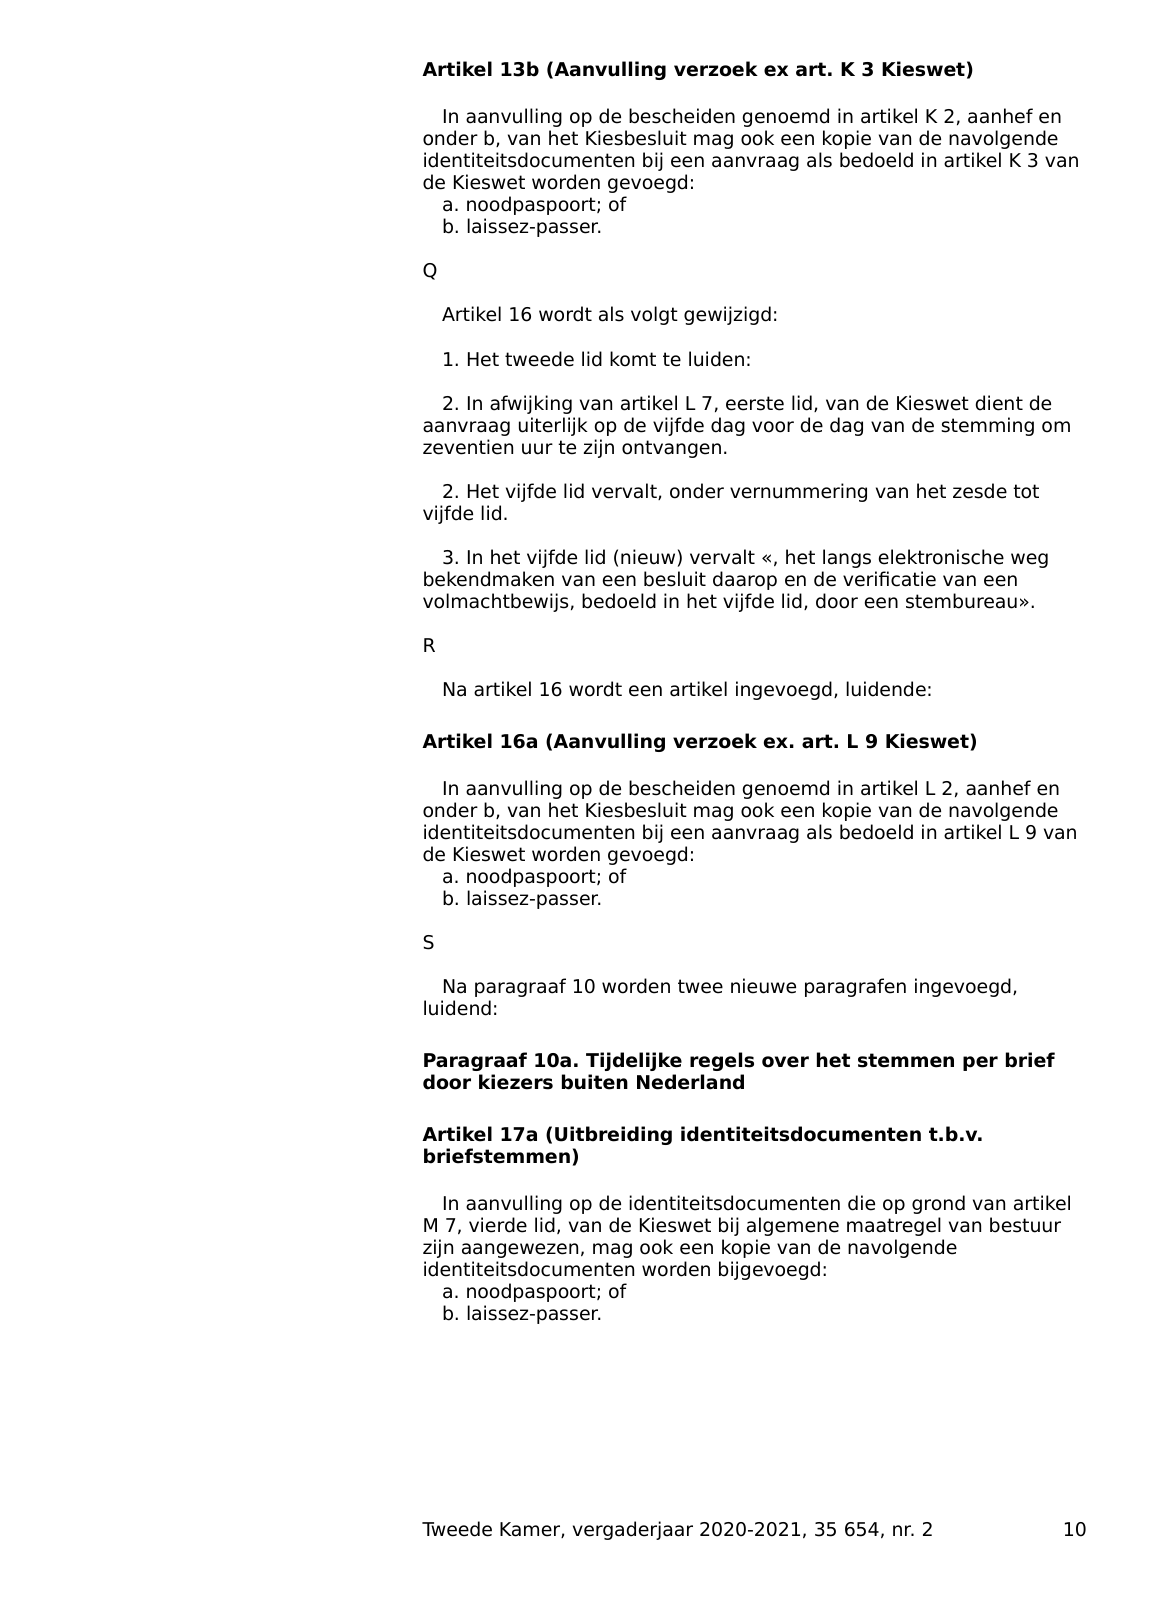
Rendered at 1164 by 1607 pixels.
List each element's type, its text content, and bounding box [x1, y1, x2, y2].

subtitle Artikel 16a (Aanvulling verzoek ex. art. L 9 Kieswet) [422, 731, 1087, 753]
text b. laissez-passer. [422, 216, 1087, 238]
text a. noodpaspoort; of [422, 194, 1087, 216]
text Na artikel 16 wordt een artikel ingevoegd, luidende: [422, 679, 1087, 701]
text In aanvulling op de bescheiden genoemd in artikel K 2, aanhef en onder b, van het Kiesbesluit mag ook een kopie van de navolgende identiteitsdocumenten bij een aanvraag als bedoeld in artikel K 3 van de Kieswet worden gevoegd: [422, 106, 1087, 194]
text Artikel 16 wordt als volgt gewijzigd: [422, 304, 1087, 326]
text 3. In het vijfde lid (nieuw) vervalt «, het langs elektronische weg bekendmaken van een besluit daarop en de verificatie van een volmachtbewijs, bedoeld in het vijfde lid, door een stembureau». [422, 547, 1087, 613]
text In aanvulling op de identiteitsdocumenten die op grond van artikel M 7, vierde lid, van de Kieswet bij algemene maatregel van bestuur zijn aangewezen, mag ook een kopie van de navolgende identiteitsdocumenten worden bijgevoegd: [422, 1193, 1087, 1281]
text R [422, 635, 1087, 657]
text 2. Het vijfde lid vervalt, onder vernummering van het zesde tot vijfde lid. [422, 481, 1087, 525]
text b. laissez-passer. [422, 1303, 1087, 1325]
text a. noodpaspoort; of [422, 1281, 1087, 1303]
text b. laissez-passer. [422, 888, 1087, 910]
text 2. In afwijking van artikel L 7, eerste lid, van de Kieswet dient de aanvraag uiterlijk op de vijfde dag voor de dag van de stemming om zeventien uur te zijn ontvangen. [422, 393, 1087, 458]
subtitle Artikel 13b (Aanvulling verzoek ex art. K 3 Kieswet) [422, 59, 1087, 81]
text a. noodpaspoort; of [422, 866, 1087, 888]
subtitle Paragraaf 10a. Tijdelijke regels over het stemmen per brief door kiezers buiten Nederland [422, 1050, 1087, 1094]
text Q [422, 260, 1087, 282]
text S [422, 932, 1087, 954]
subtitle Artikel 17a (Uitbreiding identiteitsdocumenten t.b.v. briefstemmen) [422, 1124, 1087, 1168]
text 1. Het tweede lid komt te luiden: [422, 348, 1087, 370]
text In aanvulling op de bescheiden genoemd in artikel L 2, aanhef en onder b, van het Kiesbesluit mag ook een kopie van de navolgende identiteitsdocumenten bij een aanvraag als bedoeld in artikel L 9 van de Kieswet worden gevoegd: [422, 778, 1087, 866]
text Na paragraaf 10 worden twee nieuwe paragrafen ingevoegd, luidend: [422, 976, 1087, 1020]
